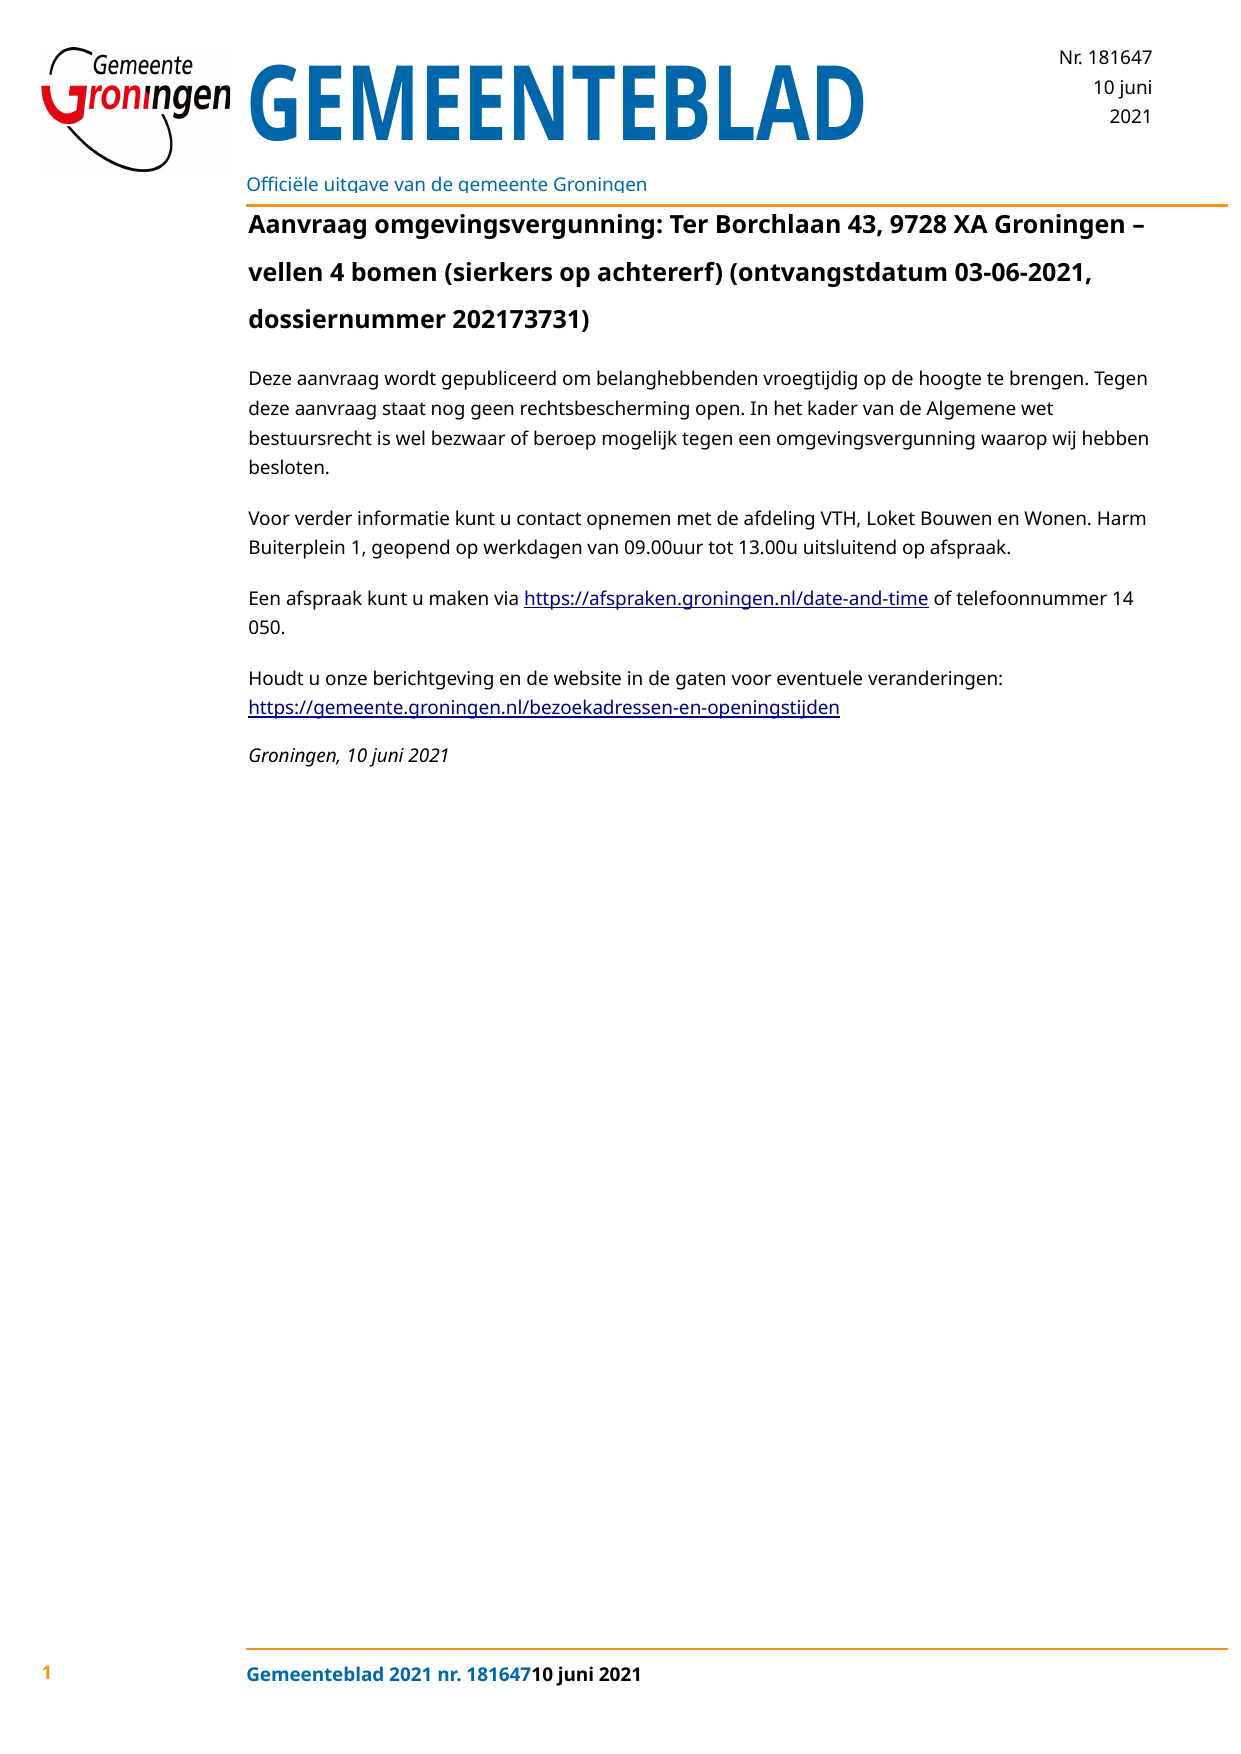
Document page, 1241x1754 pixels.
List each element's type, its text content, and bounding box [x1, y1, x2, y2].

text Een afspraak kunt u maken via https://afspraken.groningen.nl/date-and-time of telefoonnummer 14 050. [248, 585, 1152, 640]
text Aanvraag omgevingsvergunning: Ter Borchlaan 43, 9728 XA Groningen – vellen 4 bomen (sierkers op achtererf) (ontvangstdatum 03-06-2021, dossiernummer 202173731) [248, 207, 1152, 336]
text Houdt u onze berichtgeving en de website in de gaten voor eventuele veranderingen: https://gemeente.groningen.nl/bezoekadressen-en-openingstijden [248, 665, 1152, 720]
picture [41, 47, 231, 172]
text Voor verder informatie kunt u contact opnemen met de afdeling VTH, Loket Bouwen en Wonen. Harm Buiterplein 1, geopend op werkdagen van 09.00uur tot 13.00u uitsluitend op afspraak. [248, 505, 1152, 560]
text Groningen, 10 juni 2021 [248, 742, 1152, 768]
text Deze aanvraag wordt gepubliceerd om belanghebbenden vroegtijdig op de hoogte te brengen. Tegen deze aanvraag staat nog geen rechtsbescherming open. In het kader van de Algemene wet bestuursrecht is wel bezwaar of beroep mogelijk tegen een omgevingsvergunning waarop wij hebben besloten. [248, 366, 1152, 480]
